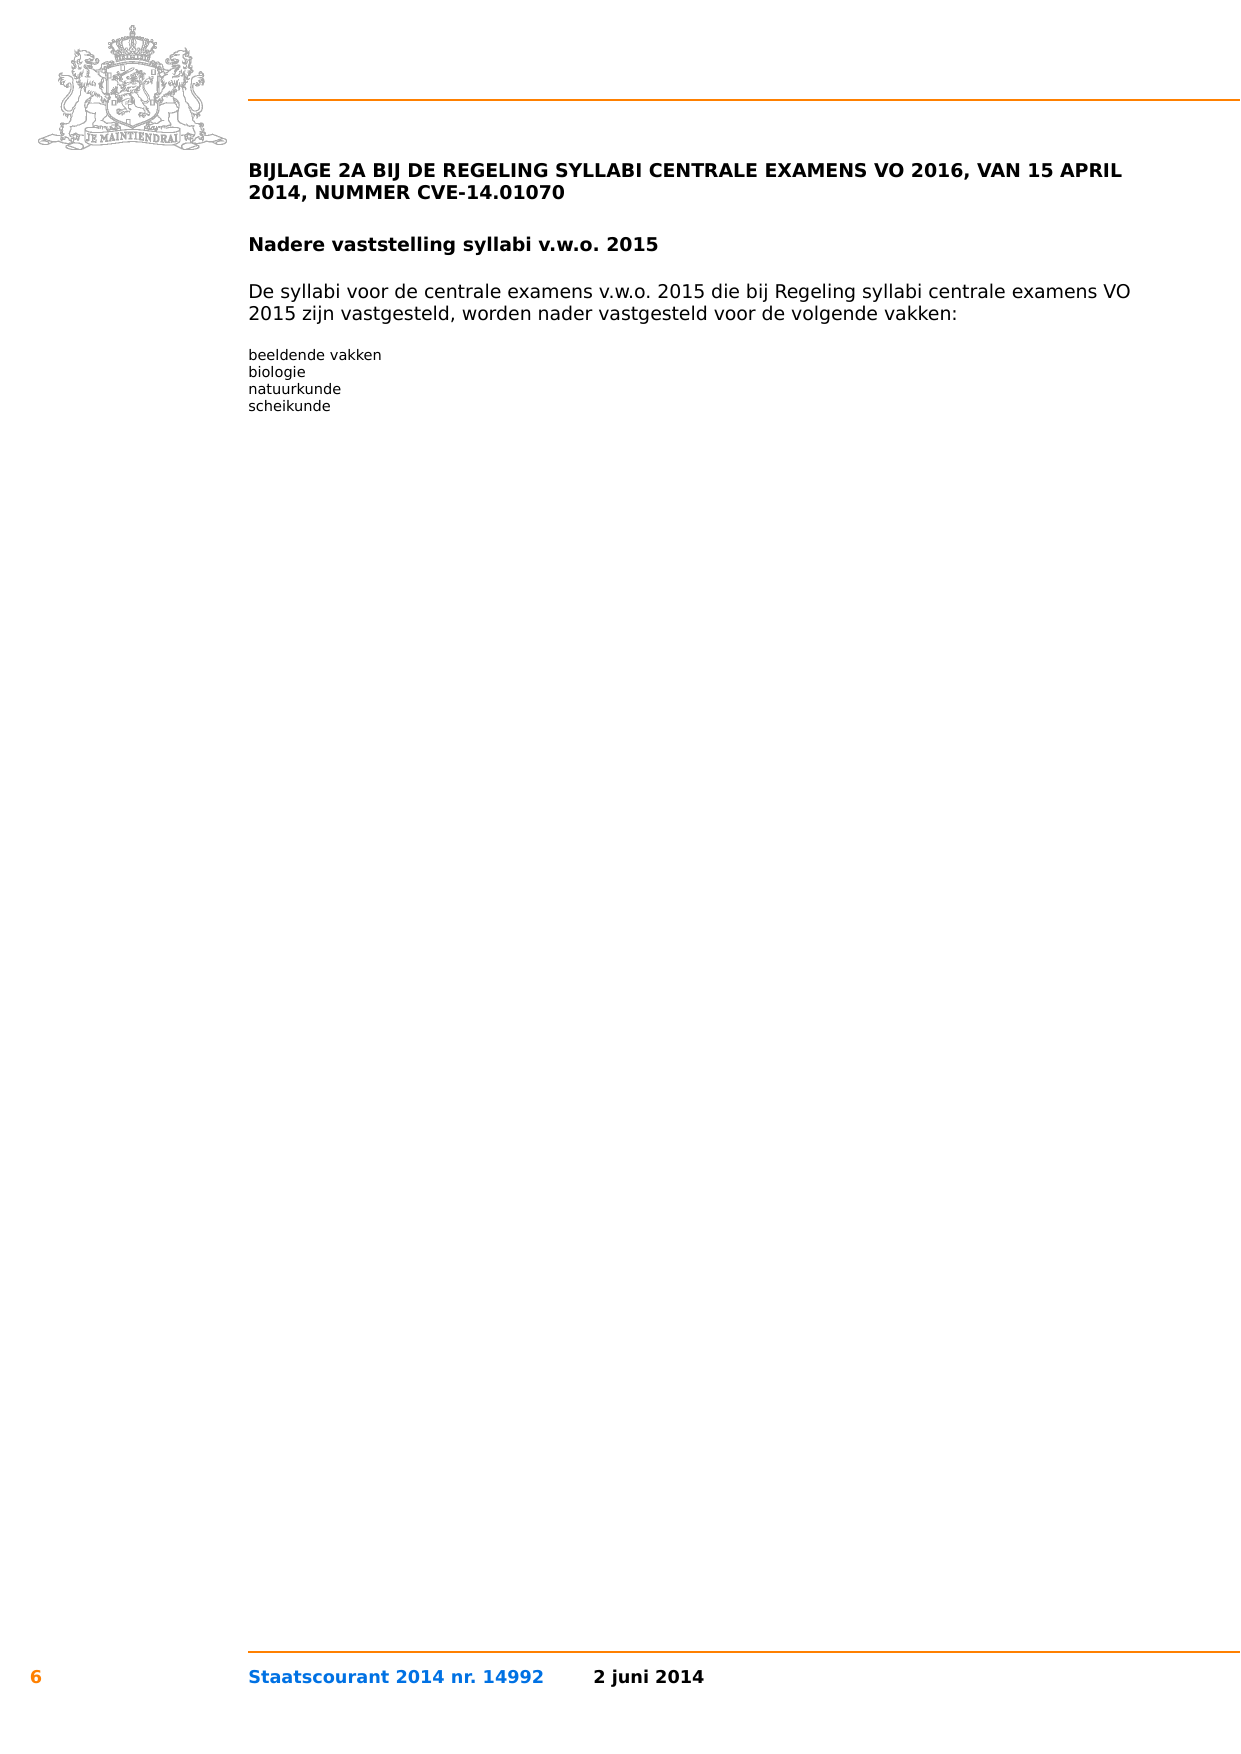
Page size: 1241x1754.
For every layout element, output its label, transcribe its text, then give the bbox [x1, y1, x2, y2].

table_cell scheikunde [248, 398, 1163, 414]
table_cell natuurkunde [248, 381, 1163, 398]
table_header beeldende vakken [248, 347, 1163, 364]
table_cell biologie [248, 364, 1163, 381]
subtitle Nadere vaststelling syllabi v.w.o. 2015 [248, 234, 1163, 256]
picture [38, 25, 227, 150]
subtitle BIJLAGE 2A BIJ DE REGELING SYLLABI CENTRALE EXAMENS VO 2016, VAN 15 APRIL 2014, NUMMER CVE-14.01070 [248, 160, 1163, 204]
text De syllabi voor de centrale examens v.w.o. 2015 die bij Regeling syllabi centrale examens VO 2015 zijn vastgesteld, worden nader vastgesteld voor de volgende vakken: [248, 281, 1163, 325]
